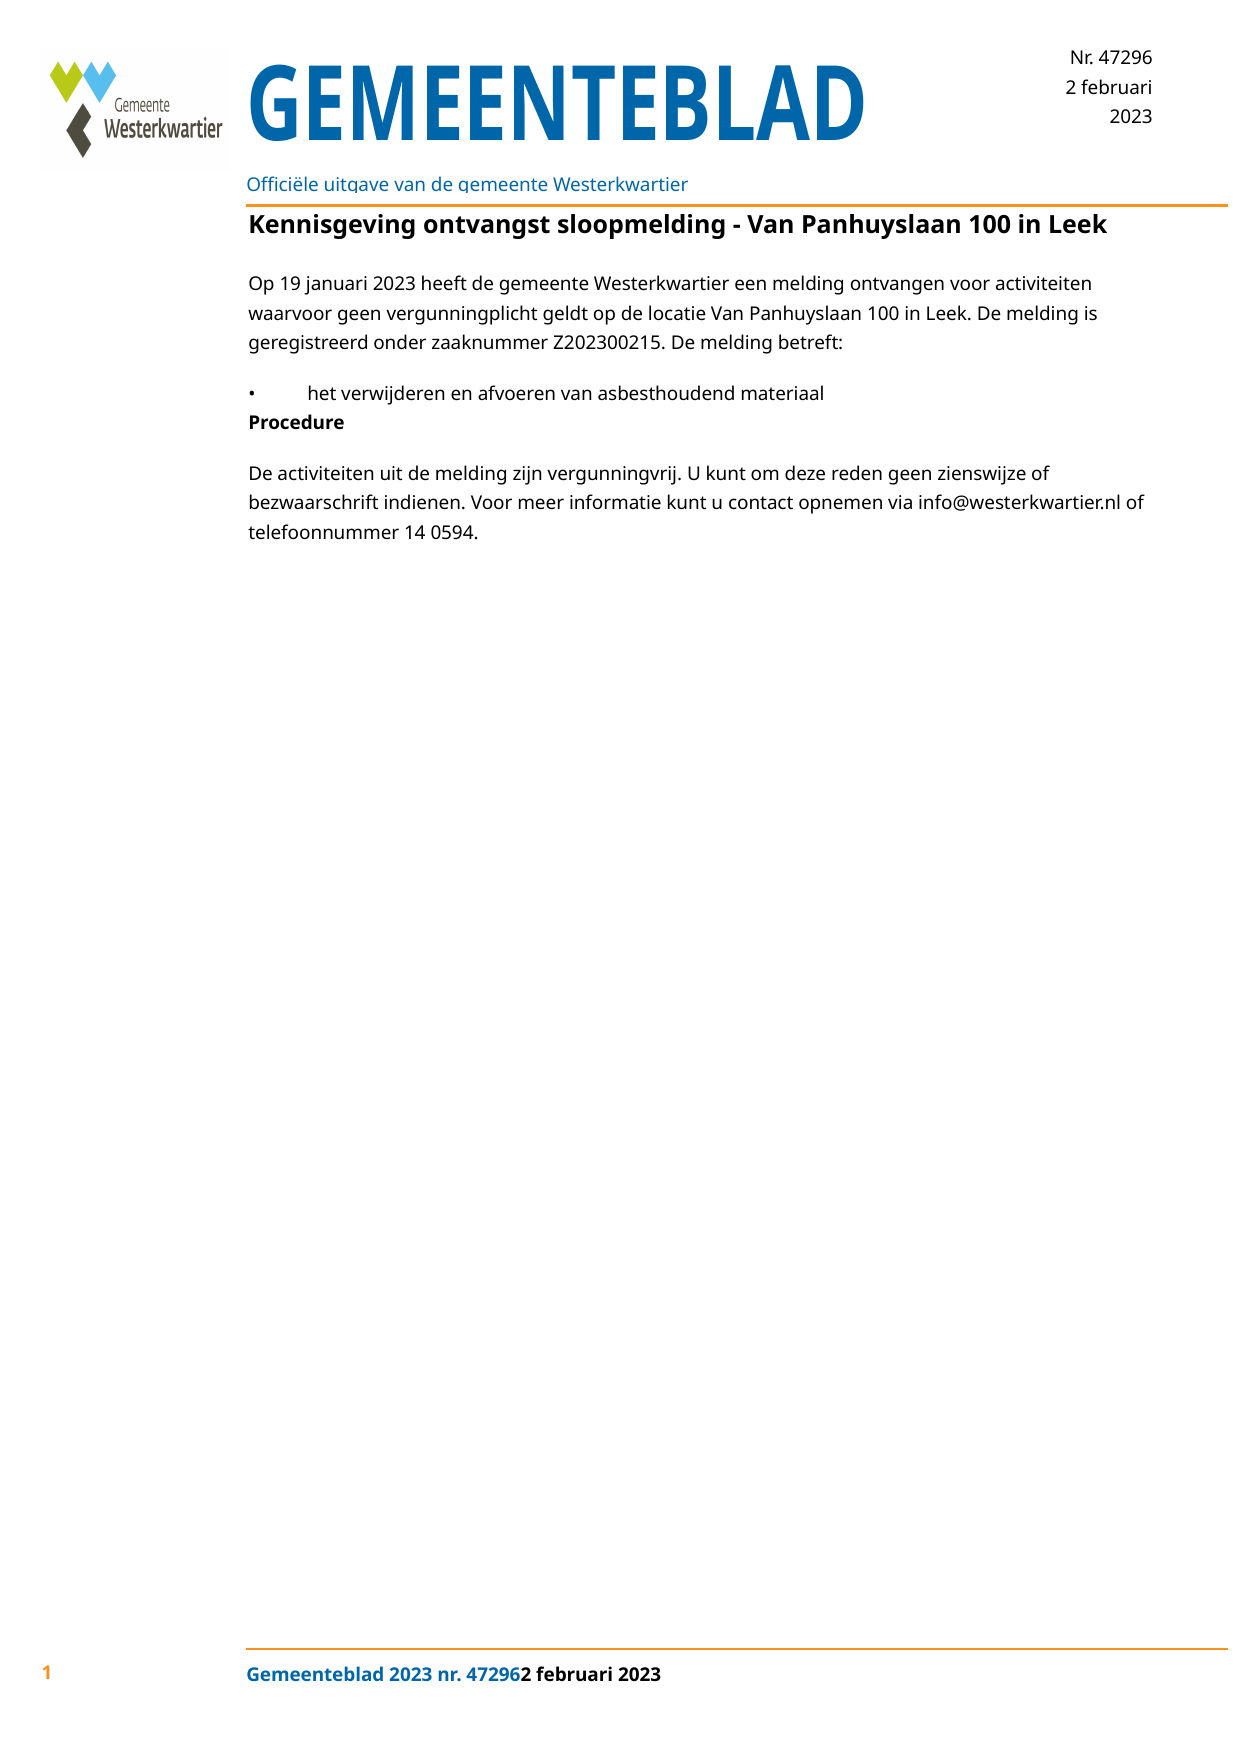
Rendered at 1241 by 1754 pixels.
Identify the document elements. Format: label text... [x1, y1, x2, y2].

text Op 19 januari 2023 heeft de gemeente Westerkwartier een melding ontvangen voor activiteiten waarvoor geen vergunningplicht geldt op de locatie Van Panhuyslaan 100 in Leek. De melding is geregistreerd onder zaaknummer Z202300215. De melding betreft: [248, 270, 1152, 355]
text Kennisgeving ontvangst sloopmelding - Van Panhuyslaan 100 in Leek [248, 207, 1152, 241]
text Procedure [248, 409, 1152, 435]
text De activiteiten uit de melding zijn vergunningvrij. U kunt om deze reden geen zienswijze of bezwaarschrift indienen. Voor meer informatie kunt u contact opnemen via info@westerkwartier.nl of telefoonnummer 14 0594. [248, 460, 1152, 545]
picture [41, 47, 231, 172]
list het verwijderen en afvoeren van asbesthoudend materiaal [248, 380, 1152, 406]
